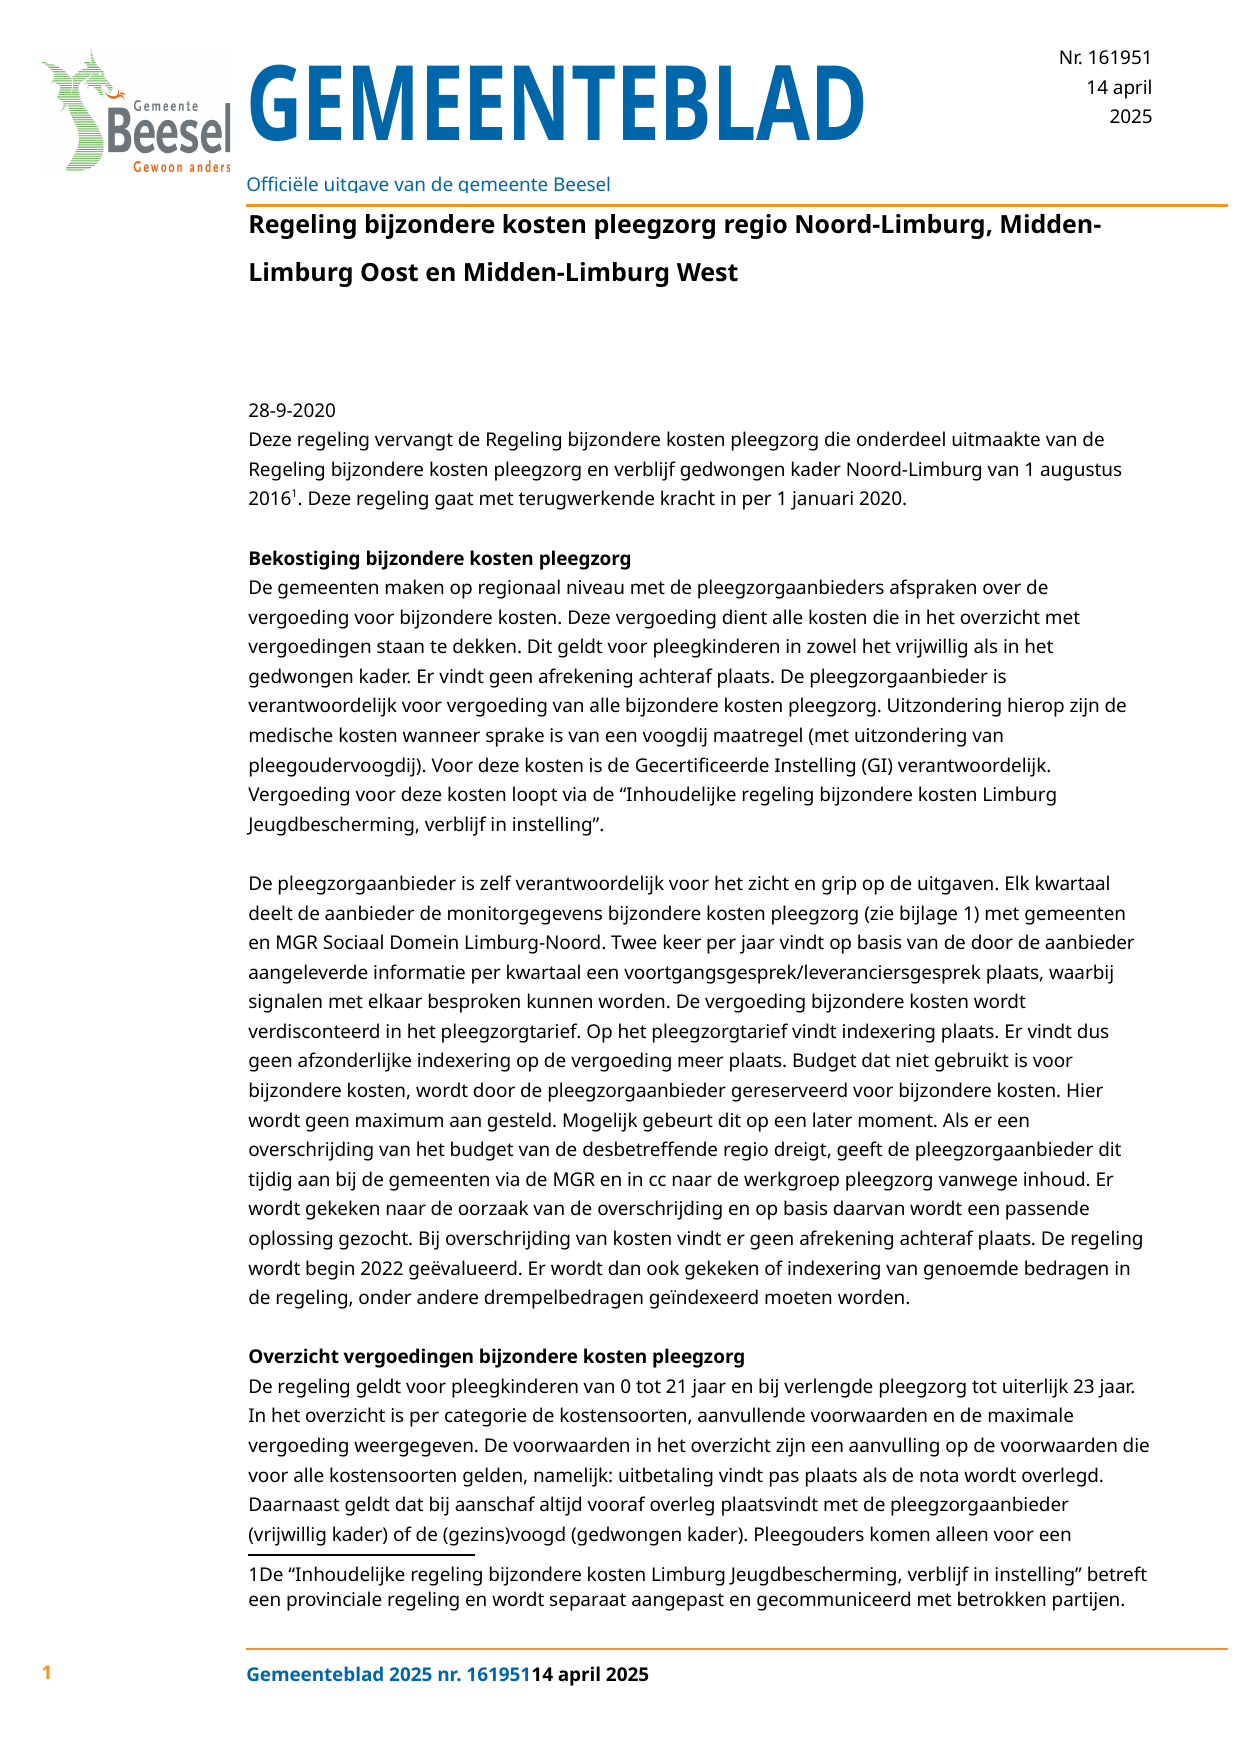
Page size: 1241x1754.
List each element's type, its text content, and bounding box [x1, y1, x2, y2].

text 28-9-2020 [248, 397, 1152, 422]
text Deze regeling vervangt de Regeling bijzondere kosten pleegzorg die onderdeel uitmaakte van de Regeling bijzondere kosten pleegzorg en verblijf gedwongen kader Noord-Limburg van 1 augustus 2016. Deze regeling gaat met terugwerkende kracht in per 1 januari 2020. [248, 426, 1152, 511]
text De regeling geldt voor pleegkinderen van 0 tot 21 jaar en bij verlengde pleegzorg tot uiterlijk 23 jaar. In het overzicht is per categorie de kostensoorten, aanvullende voorwaarden en de maximale vergoeding weergegeven. De voorwaarden in het overzicht zijn een aanvulling op de voorwaarden die voor alle kostensoorten gelden, namelijk: uitbetaling vindt pas plaats als de nota wordt overlegd. Daarnaast geldt dat bij aanschaf altijd vooraf overleg plaatsvindt met de pleegzorgaanbieder (vrijwillig kader) of de (gezins)voogd (gedwongen kader). Pleegouders komen alleen voor een [248, 1373, 1152, 1547]
text De “Inhoudelijke regeling bijzondere kosten Limburg Jeugdbescherming, verblijf in instelling” betreft een provinciale regeling en wordt separaat aangepast en gecommuniceerd met betrokken partijen. [248, 1561, 1152, 1612]
text De pleegzorgaanbieder is zelf verantwoordelijk voor het zicht en grip op de uitgaven. Elk kwartaal deelt de aanbieder de monitorgegevens bijzondere kosten pleegzorg (zie bijlage 1) met gemeenten en MGR Sociaal Domein Limburg-Noord. Twee keer per jaar vindt op basis van de door de aanbieder aangeleverde informatie per kwartaal een voortgangsgesprek/leveranciersgesprek plaats, waarbij signalen met elkaar besproken kunnen worden. De vergoeding bijzondere kosten wordt verdisconteerd in het pleegzorgtarief. Op het pleegzorgtarief vindt indexering plaats. Er vindt dus geen afzonderlijke indexering op de vergoeding meer plaats. Budget dat niet gebruikt is voor bijzondere kosten, wordt door de pleegzorgaanbieder gereserveerd voor bijzondere kosten. Hier wordt geen maximum aan gesteld. Mogelijk gebeurt dit op een later moment. Als er een overschrijding van het budget van de desbetreffende regio dreigt, geeft de pleegzorgaanbieder dit tijdig aan bij de gemeenten via de MGR en in cc naar de werkgroep pleegzorg vanwege inhoud. Er wordt gekeken naar de oorzaak van de overschrijding en op basis daarvan wordt een passende oplossing gezocht. Bij overschrijding van kosten vindt er geen afrekening achteraf plaats. De regeling wordt begin 2022 geëvalueerd. Er wordt dan ook gekeken of indexering van genoemde bedragen in de regeling, onder andere drempelbedragen geïndexeerd moeten worden. [248, 870, 1152, 1310]
text Bekostiging bijzondere kosten pleegzorg [248, 545, 1152, 570]
picture [41, 47, 231, 172]
text De gemeenten maken op regionaal niveau met de pleegzorgaanbieders afspraken over de vergoeding voor bijzondere kosten. Deze vergoeding dient alle kosten die in het overzicht met vergoedingen staan te dekken. Dit geldt voor pleegkinderen in zowel het vrijwillig als in het gedwongen kader. Er vindt geen afrekening achteraf plaats. De pleegzorgaanbieder is verantwoordelijk voor vergoeding van alle bijzondere kosten pleegzorg. Uitzondering hierop zijn de medische kosten wanneer sprake is van een voogdij maatregel (met uitzondering van pleegoudervoogdij). Voor deze kosten is de Gecertificeerde Instelling (GI) verantwoordelijk. Vergoeding voor deze kosten loopt via de “Inhoudelijke regeling bijzondere kosten Limburg Jeugdbescherming, verblijf in instelling”. [248, 574, 1152, 837]
text Overzicht vergoedingen bijzondere kosten pleegzorg [248, 1343, 1152, 1369]
text Regeling bijzondere kosten pleegzorg regio Noord-Limburg, Midden-Limburg Oost en Midden-Limburg West [248, 207, 1152, 288]
